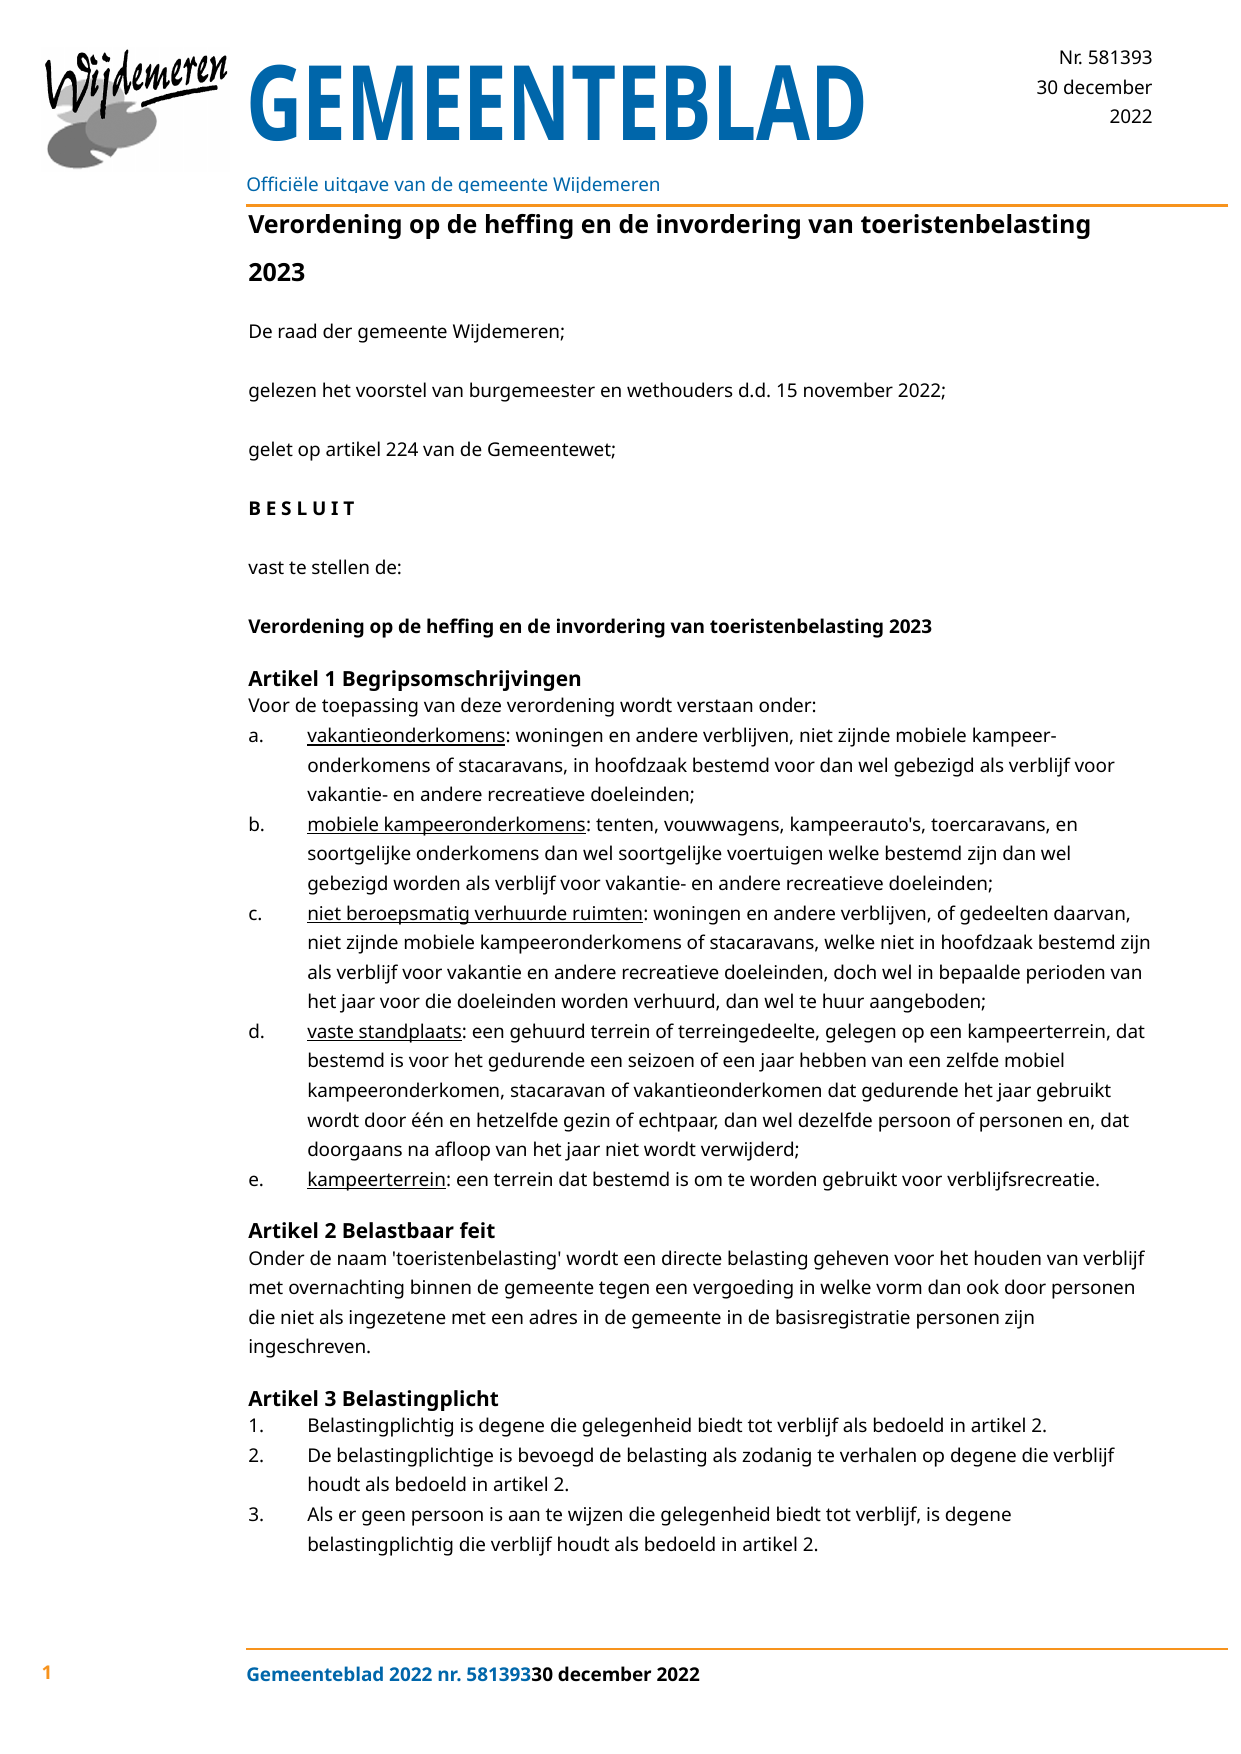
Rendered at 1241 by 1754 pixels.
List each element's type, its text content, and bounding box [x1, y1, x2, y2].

text Artikel 3 Belastingplicht [248, 1384, 1152, 1412]
text B E S L U I T [248, 495, 1152, 521]
list kampeerterrein: een terrein dat bestemd is om te worden gebruikt voor verblijfsrecreatie. [248, 1166, 1152, 1192]
list Belastingplichtig is degene die gelegenheid biedt tot verblijf als bedoeld in artikel 2. [248, 1412, 1152, 1438]
list Als er geen persoon is aan te wijzen die gelegenheid biedt tot verblijf, is degene belastingplichtig die verblijf houdt als bedoeld in artikel 2. [248, 1501, 1152, 1556]
list vakantieonderkomens: woningen en andere verblijven, niet zijnde mobiele kampeer-onderkomens of stacaravans, in hoofdzaak bestemd voor dan wel gebezigd als verblijf voor vakantie- en andere recreatieve doeleinden; [248, 722, 1152, 807]
list vaste standplaats: een gehuurd terrein of terreingedeelte, gelegen op een kampeerterrein, dat bestemd is voor het gedurende een seizoen of een jaar hebben van een zelfde mobiel kampeeronderkomen, stacaravan of vakantieonderkomen dat gedurende het jaar gebruikt wordt door één en hetzelfde gezin of echtpaar, dan wel dezelfde persoon of personen en, dat doorgaans na afloop van het jaar niet wordt verwijderd; [248, 1018, 1152, 1162]
text Artikel 2 Belastbaar feit [248, 1216, 1152, 1245]
text gelezen het voorstel van burgemeester en wethouders d.d. 15 november 2022; [248, 377, 1152, 403]
picture [41, 47, 231, 172]
list niet beroepsmatig verhuurde ruimten: woningen en andere verblijven, of gedeelten daarvan, niet zijnde mobiele kampeeronderkomens of stacaravans, welke niet in hoofdzaak bestemd zijn als verblijf voor vakantie en andere recreatieve doeleinden, doch wel in bepaalde perioden van het jaar voor die doeleinden worden verhuurd, dan wel te huur aangeboden; [248, 900, 1152, 1014]
list De belastingplichtige is bevoegd de belasting als zodanig te verhalen op degene die verblijf houdt als bedoeld in artikel 2. [248, 1442, 1152, 1497]
text De raad der gemeente Wijdemeren; [248, 318, 1152, 344]
text gelet op artikel 224 van de Gemeentewet; [248, 436, 1152, 462]
text Voor de toepassing van deze verordening wordt verstaan onder: [248, 693, 1152, 718]
text vast te stellen de: [248, 554, 1152, 580]
text Artikel 1 Begripsomschrijvingen [248, 664, 1152, 693]
text Verordening op de heffing en de invordering van toeristenbelasting 2023 [248, 207, 1152, 288]
text Verordening op de heffing en de invordering van toeristenbelasting 2023 [248, 614, 1152, 639]
list mobiele kampeeronderkomens: tenten, vouwwagens, kampeerauto's, toercaravans, en soortgelijke onderkomens dan wel soortgelijke voertuigen welke bestemd zijn dan wel gebezigd worden als verblijf voor vakantie- en andere recreatieve doeleinden; [248, 811, 1152, 896]
text Onder de naam 'toeristenbelasting' wordt een directe belasting geheven voor het houden van verblijf met overnachting binnen de gemeente tegen een vergoeding in welke vorm dan ook door personen die niet als ingezetene met een adres in de gemeente in de basisregistratie personen zijn ingeschreven. [248, 1245, 1152, 1359]
